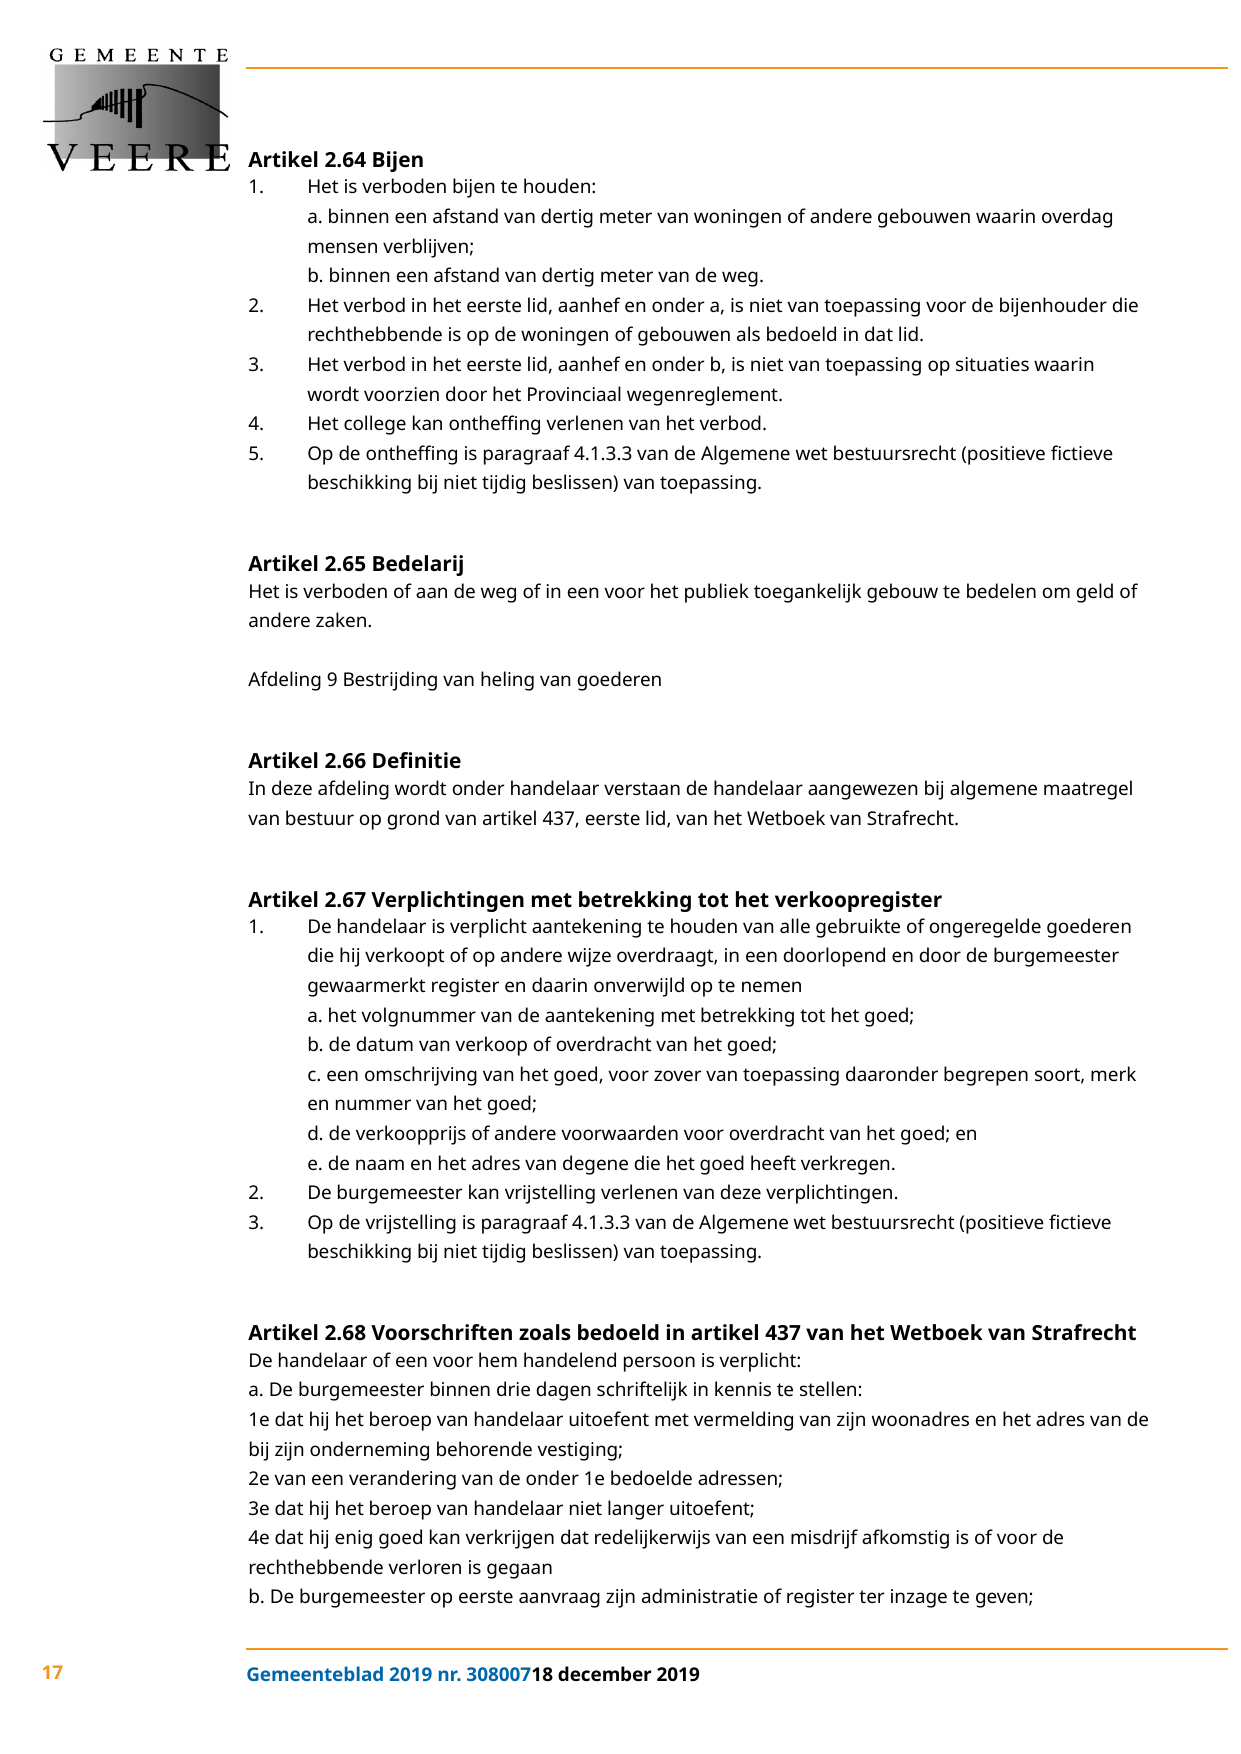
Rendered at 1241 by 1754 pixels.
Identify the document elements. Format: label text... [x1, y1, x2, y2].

list Het verbod in het eerste lid, aanhef en onder a, is niet van toepassing voor de bijenhouder die rechthebbende is op de woningen of gebouwen als bedoeld in dat lid. [248, 292, 1152, 347]
list c. een omschrijving van het goed, voor zover van toepassing daaronder begrepen soort, merk en nummer van het goed; [248, 1061, 1152, 1116]
list Het college kan ontheffing verlenen van het verbod. [248, 410, 1152, 436]
list Op de vrijstelling is paragraaf 4.1.3.3 van de Algemene wet bestuursrecht (positieve fictieve beschikking bij niet tijdig beslissen) van toepassing. [248, 1209, 1152, 1264]
list De burgemeester kan vrijstelling verlenen van deze verplichtingen. [248, 1179, 1152, 1205]
text 1e dat hij het beroep van handelaar uitoefent met vermelding van zijn woonadres en het adres van de bij zijn onderneming behorende vestiging; [248, 1406, 1152, 1461]
list a. binnen een afstand van dertig meter van woningen of andere gebouwen waarin overdag mensen verblijven; [248, 203, 1152, 258]
text De handelaar of een voor hem handelend persoon is verplicht: [248, 1347, 1152, 1373]
text Artikel 2.66 Definitie [248, 747, 1152, 775]
text Artikel 2.64 Bijen [248, 145, 1152, 174]
picture [41, 47, 231, 172]
text b. De burgemeester op eerste aanvraag zijn administratie of register ter inzage te geven; [248, 1584, 1152, 1609]
list a. het volgnummer van de aantekening met betrekking tot het goed; [248, 1002, 1152, 1028]
text In deze afdeling wordt onder handelaar verstaan de handelaar aangewezen bij algemene maatregel van bestuur op grond van artikel 437, eerste lid, van het Wetboek van Strafrecht. [248, 775, 1152, 830]
text Afdeling 9 Bestrijding van heling van goederen [248, 667, 1152, 692]
list d. de verkoopprijs of andere voorwaarden voor overdracht van het goed; en [248, 1120, 1152, 1146]
list De handelaar is verplicht aantekening te houden van alle gebruikte of ongeregelde goederen die hij verkoopt of op andere wijze overdraagt, in een doorlopend en door de burgemeester gewaarmerkt register en daarin onverwijld op te nemen [248, 913, 1152, 998]
text 4e dat hij enig goed kan verkrijgen dat redelijkerwijs van een misdrijf afkomstig is of voor de rechthebbende verloren is gegaan [248, 1524, 1152, 1580]
list Het is verboden bijen te houden: [248, 174, 1152, 199]
list Het verbod in het eerste lid, aanhef en onder b, is niet van toepassing op situaties waarin wordt voorzien door het Provinciaal wegenreglement. [248, 351, 1152, 406]
text a. De burgemeester binnen drie dagen schriftelijk in kennis te stellen: [248, 1377, 1152, 1402]
text Artikel 2.68 Voorschriften zoals bedoeld in artikel 437 van het Wetboek van Strafrecht [248, 1318, 1152, 1347]
list b. binnen een afstand van dertig meter van de weg. [248, 262, 1152, 288]
list Op de ontheffing is paragraaf 4.1.3.3 van de Algemene wet bestuursrecht (positieve fictieve beschikking bij niet tijdig beslissen) van toepassing. [248, 440, 1152, 495]
text Artikel 2.65 Bedelarij [248, 549, 1152, 578]
text 3e dat hij het beroep van handelaar niet langer uitoefent; [248, 1495, 1152, 1521]
text Artikel 2.67 Verplichtingen met betrekking tot het verkoopregister [248, 885, 1152, 913]
list e. de naam en het adres van degene die het goed heeft verkregen. [248, 1150, 1152, 1176]
list b. de datum van verkoop of overdracht van het goed; [248, 1031, 1152, 1057]
text Het is verboden of aan de weg of in een voor het publiek toegankelijk gebouw te bedelen om geld of andere zaken. [248, 578, 1152, 633]
text 2e van een verandering van de onder 1e bedoelde adressen; [248, 1465, 1152, 1491]
